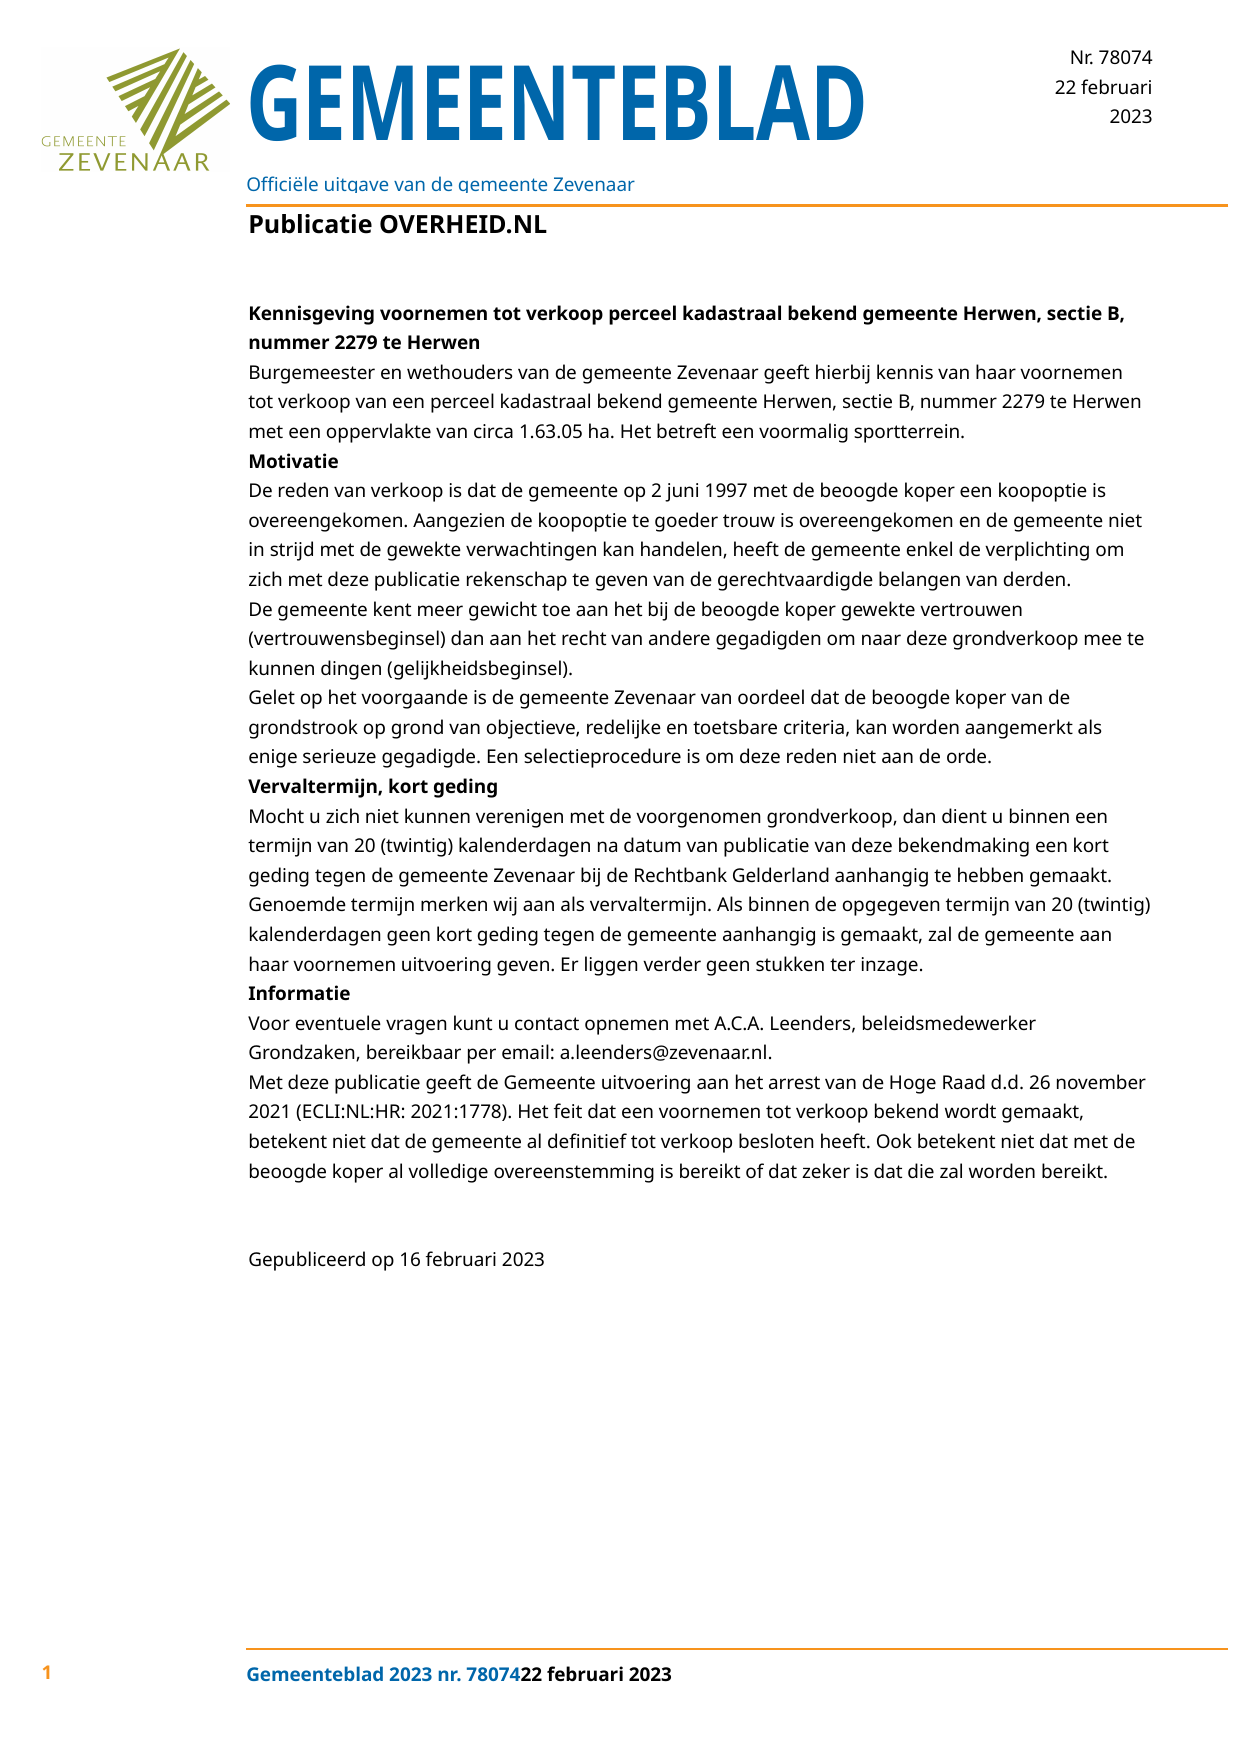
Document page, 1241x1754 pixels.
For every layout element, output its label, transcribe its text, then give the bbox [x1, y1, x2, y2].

text De reden van verkoop is dat de gemeente op 2 juni 1997 met de beoogde koper een koopoptie is overeengekomen. Aangezien de koopoptie te goeder trouw is overeengekomen en de gemeente niet in strijd met de gewekte verwachtingen kan handelen, heeft de gemeente enkel de verplichting om zich met deze publicatie rekenschap te geven van de gerechtvaardigde belangen van derden. [248, 477, 1152, 592]
text Publicatie OVERHEID.NL [248, 207, 1152, 241]
text Voor eventuele vragen kunt u contact opnemen met A.C.A. Leenders, beleidsmedewerker Grondzaken, bereikbaar per email: a.leenders@zevenaar.nl. [248, 1010, 1152, 1065]
text Kennisgeving voornemen tot verkoop perceel kadastraal bekend gemeente Herwen, sectie B, nummer 2279 te Herwen [248, 300, 1152, 355]
text Informatie [248, 980, 1152, 1006]
text Gelet op het voorgaande is de gemeente Zevenaar van oordeel dat de beoogde koper van de grondstrook op grond van objectieve, redelijke en toetsbare criteria, kan worden aangemerkt als enige serieuze gegadigde. Een selectieprocedure is om deze reden niet aan de orde. [248, 684, 1152, 769]
text Mocht u zich niet kunnen verenigen met de voorgenomen grondverkoop, dan dient u binnen een termijn van 20 (twintig) kalenderdagen na datum van publicatie van deze bekendmaking een kort geding tegen de gemeente Zevenaar bij de Rechtbank Gelderland aanhangig te hebben gemaakt. Genoemde termijn merken wij aan als vervaltermijn. Als binnen de opgegeven termijn van 20 (twintig) kalenderdagen geen kort geding tegen de gemeente aanhangig is gemaakt, zal de gemeente aan haar voornemen uitvoering geven. Er liggen verder geen stukken ter inzage. [248, 803, 1152, 976]
text Met deze publicatie geeft de Gemeente uitvoering aan het arrest van de Hoge Raad d.d. 26 november 2021 (ECLI:NL:HR: 2021:1778). Het feit dat een voornemen tot verkoop bekend wordt gemaakt, betekent niet dat de gemeente al definitief tot verkoop besloten heeft. Ook betekent niet dat met de beoogde koper al volledige overeenstemming is bereikt of dat zeker is dat die zal worden bereikt. [248, 1069, 1152, 1183]
picture [41, 47, 231, 172]
text Burgemeester en wethouders van de gemeente Zevenaar geeft hierbij kennis van haar voornemen tot verkoop van een perceel kadastraal bekend gemeente Herwen, sectie B, nummer 2279 te Herwen met een oppervlakte van circa 1.63.05 ha. Het betreft een voormalig sportterrein. [248, 359, 1152, 444]
text Vervaltermijn, kort geding [248, 773, 1152, 799]
text Gepubliceerd op 16 februari 2023 [248, 1247, 1152, 1272]
text De gemeente kent meer gewicht toe aan het bij de beoogde koper gewekte vertrouwen (vertrouwensbeginsel) dan aan het recht van andere gegadigden om naar deze grondverkoop mee te kunnen dingen (gelijkheidsbeginsel). [248, 596, 1152, 681]
text Motivatie [248, 448, 1152, 473]
